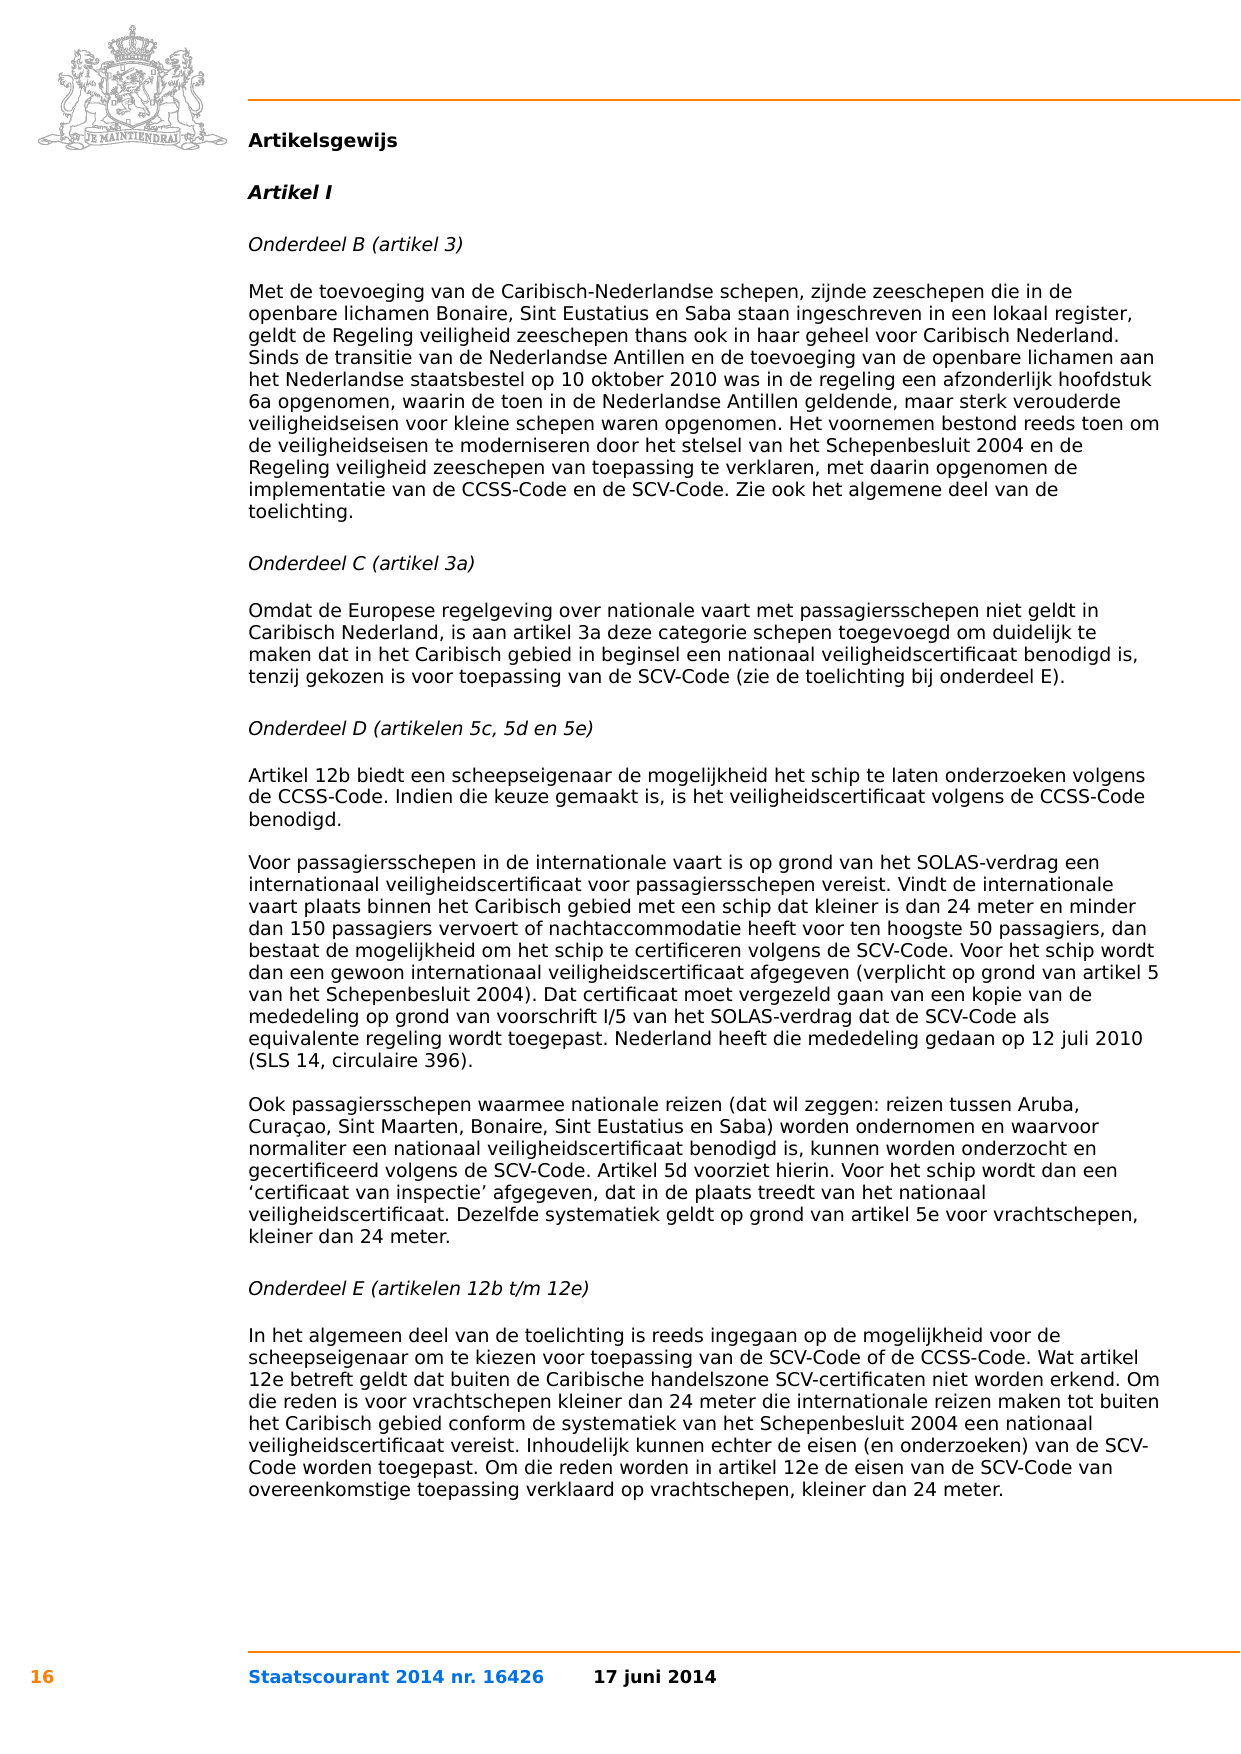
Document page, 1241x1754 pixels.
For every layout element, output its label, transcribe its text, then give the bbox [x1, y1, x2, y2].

text Voor passagiersschepen in de internationale vaart is op grond van het SOLAS-verdrag een internationaal veiligheidscertificaat voor passagiersschepen vereist. Vindt de internationale vaart plaats binnen het Caribisch gebied met een schip dat kleiner is dan 24 meter en minder dan 150 passagiers vervoert of nachtaccommodatie heeft voor ten hoogste 50 passagiers, dan bestaat de mogelijkheid om het schip te certificeren volgens de SCV-Code. Voor het schip wordt dan een gewoon internationaal veiligheidscertificaat afgegeven (verplicht op grond van artikel 5 van het Schepenbesluit 2004). Dat certificaat moet vergezeld gaan van een kopie van de mededeling op grond van voorschrift I/5 van het SOLAS-verdrag dat de SCV-Code als equivalente regeling wordt toegepast. Nederland heeft die mededeling gedaan op 12 juli 2010 (SLS 14, circulaire 396). [248, 852, 1163, 1072]
text Artikel 12b biedt een scheepseigenaar de mogelijkheid het schip te laten onderzoeken volgens de CCSS-Code. Indien die keuze gemaakt is, is het veiligheidscertificaat volgens de CCSS-Code benodigd. [248, 764, 1163, 830]
text Met de toevoeging van de Caribisch-Nederlandse schepen, zijnde zeeschepen die in de openbare lichamen Bonaire, Sint Eustatius en Saba staan ingeschreven in een lokaal register, geldt de Regeling veiligheid zeeschepen thans ook in haar geheel voor Caribisch Nederland. Sinds de transitie van de Nederlandse Antillen en de toevoeging van de openbare lichamen aan het Nederlandse staatsbestel op 10 oktober 2010 was in de regeling een afzonderlijk hoofdstuk 6a opgenomen, waarin de toen in de Nederlandse Antillen geldende, maar sterk verouderde veiligheidseisen voor kleine schepen waren opgenomen. Het voornemen bestond reeds toen om de veiligheidseisen te moderniseren door het stelsel van het Schepenbesluit 2004 en de Regeling veiligheid zeeschepen van toepassing te verklaren, met daarin opgenomen de implementatie van de CCSS-Code en de SCV-Code. Zie ook het algemene deel van de toelichting. [248, 281, 1163, 523]
subtitle Onderdeel E (artikelen 12b t/m 12e) [248, 1278, 1163, 1300]
subtitle Artikelsgewijs [248, 130, 1163, 152]
subtitle Onderdeel B (artikel 3) [248, 234, 1163, 256]
subtitle Onderdeel D (artikelen 5c, 5d en 5e) [248, 717, 1163, 739]
subtitle Onderdeel C (artikel 3a) [248, 553, 1163, 574]
text Omdat de Europese regelgeving over nationale vaart met passagiersschepen niet geldt in Caribisch Nederland, is aan artikel 3a deze categorie schepen toegevoegd om duidelijk te maken dat in het Caribisch gebied in beginsel een nationaal veiligheidscertificaat benodigd is, tenzij gekozen is voor toepassing van de SCV-Code (zie de toelichting bij onderdeel E). [248, 599, 1163, 687]
text Ook passagiersschepen waarmee nationale reizen (dat wil zeggen: reizen tussen Aruba, Curaçao, Sint Maarten, Bonaire, Sint Eustatius en Saba) worden ondernomen en waarvoor normaliter een nationaal veiligheidscertificaat benodigd is, kunnen worden onderzocht en gecertificeerd volgens de SCV-Code. Artikel 5d voorziet hierin. Voor het schip wordt dan een ‘certificaat van inspectie’ afgegeven, dat in de plaats treedt van het nationaal veiligheidscertificaat. Dezelfde systematiek geldt op grond van artikel 5e voor vrachtschepen, kleiner dan 24 meter. [248, 1094, 1163, 1248]
text In het algemeen deel van de toelichting is reeds ingegaan op de mogelijkheid voor de scheepseigenaar om te kiezen voor toepassing van de SCV-Code of de CCSS-Code. Wat artikel 12e betreft geldt dat buiten de Caribische handelszone SCV-certificaten niet worden erkend. Om die reden is voor vrachtschepen kleiner dan 24 meter die internationale reizen maken tot buiten het Caribisch gebied conform de systematiek van het Schepenbesluit 2004 een nationaal veiligheidscertificaat vereist. Inhoudelijk kunnen echter de eisen (en onderzoeken) van de SCV-Code worden toegepast. Om die reden worden in artikel 12e de eisen van de SCV-Code van overeenkomstige toepassing verklaard op vrachtschepen, kleiner dan 24 meter. [248, 1325, 1163, 1501]
picture [38, 25, 227, 150]
subtitle Artikel I [248, 182, 1163, 204]
